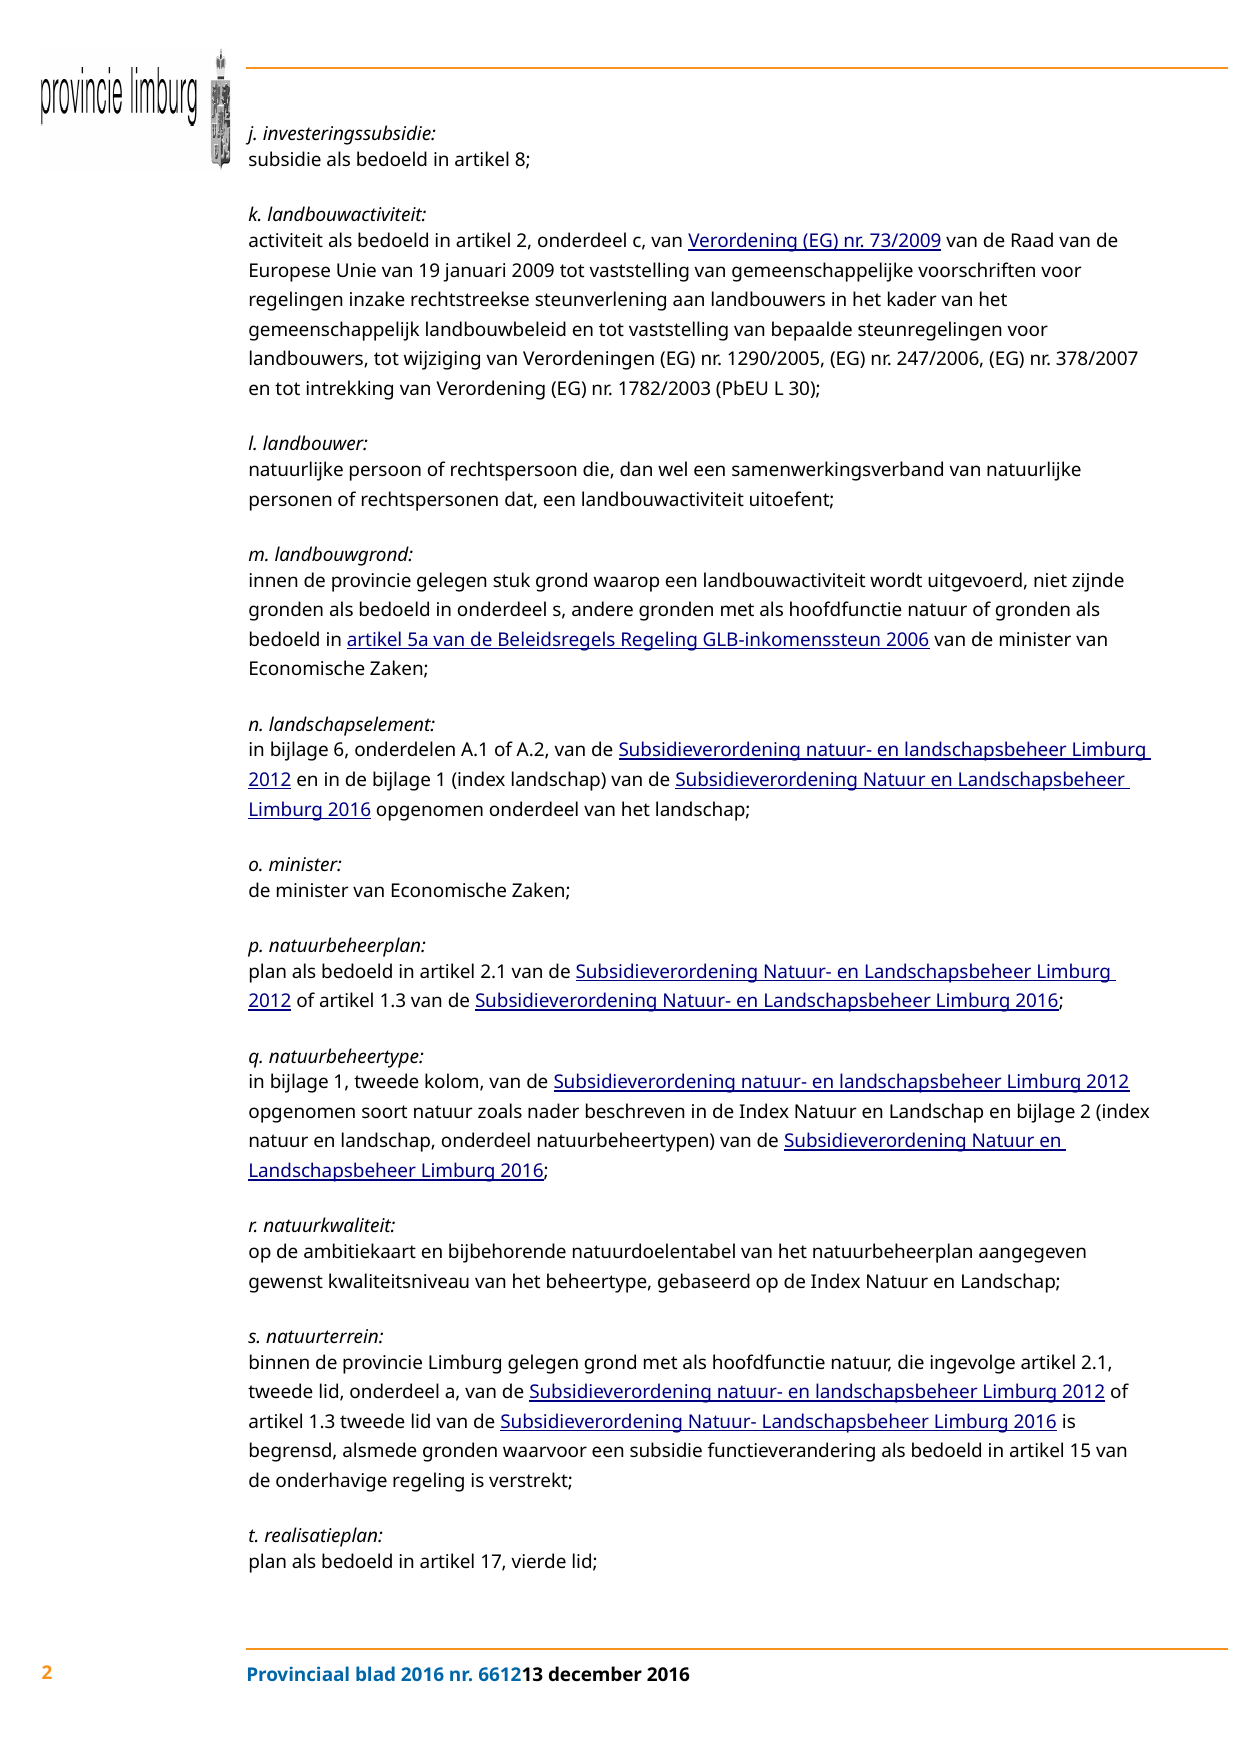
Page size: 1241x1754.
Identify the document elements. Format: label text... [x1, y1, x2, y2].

text t. realisatieplan: [248, 1523, 1152, 1548]
text de minister van Economische Zaken; [248, 877, 1152, 903]
text subsidie als bedoeld in artikel 8; [248, 146, 1152, 172]
text m. landbouwgrond: [248, 541, 1152, 567]
text binnen de provincie Limburg gelegen grond met als hoofdfunctie natuur, die ingevolge artikel 2.1, tweede lid, onderdeel a, van de Subsidieverordening natuur- en landschapsbeheer Limburg 2012 of artikel 1.3 tweede lid van de Subsidieverordening Natuur- Landschapsbeheer Limburg 2016 is begrensd, alsmede gronden waarvoor een subsidie functieverandering als bedoeld in artikel 15 van de onderhavige regeling is verstrekt; [248, 1349, 1152, 1493]
picture [41, 47, 231, 172]
text n. landschapselement: [248, 711, 1152, 737]
text plan als bedoeld in artikel 17, vierde lid; [248, 1548, 1152, 1574]
text j. investeringssubsidie: [248, 121, 1152, 146]
text innen de provincie gelegen stuk grond waarop een landbouwactiviteit wordt uitgevoerd, niet zijnde gronden als bedoeld in onderdeel s, andere gronden met als hoofdfunctie natuur of gronden als bedoeld in artikel 5a van de Beleidsregels Regeling GLB-inkomenssteun 2006 van de minister van Economische Zaken; [248, 567, 1152, 681]
text l. landbouwer: [248, 431, 1152, 456]
text q. natuurbeheertype: [248, 1043, 1152, 1068]
text plan als bedoeld in artikel 2.1 van de Subsidieverordening Natuur- en Landschapsbeheer Limburg 2012 of artikel 1.3 van de Subsidieverordening Natuur- en Landschapsbeheer Limburg 2016; [248, 958, 1152, 1013]
text in bijlage 1, tweede kolom, van de Subsidieverordening natuur- en landschapsbeheer Limburg 2012 opgenomen soort natuur zoals nader beschreven in de Index Natuur en Landschap en bijlage 2 (index natuur en landschap, onderdeel natuurbeheertypen) van de Subsidieverordening Natuur en Landschapsbeheer Limburg 2016; [248, 1068, 1152, 1183]
text op de ambitiekaart en bijbehorende natuurdoelentabel van het natuurbeheerplan aangegeven gewenst kwaliteitsniveau van het beheertype, gebaseerd op de Index Natuur en Landschap; [248, 1238, 1152, 1294]
text k. landbouwactiviteit: [248, 202, 1152, 227]
text in bijlage 6, onderdelen A.1 of A.2, van de Subsidieverordening natuur- en landschapsbeheer Limburg 2012 en in de bijlage 1 (index landschap) van de Subsidieverordening Natuur en Landschapsbeheer Limburg 2016 opgenomen onderdeel van het landschap; [248, 737, 1152, 822]
text s. natuurterrein: [248, 1323, 1152, 1349]
text activiteit als bedoeld in artikel 2, onderdeel c, van Verordening (EG) nr. 73/2009 van de Raad van de Europese Unie van 19 januari 2009 tot vaststelling van gemeenschappelijke voorschriften voor regelingen inzake rechtstreekse steunverlening aan landbouwers in het kader van het gemeenschappelijk landbouwbeleid en tot vaststelling van bepaalde steunregelingen voor landbouwers, tot wijziging van Verordeningen (EG) nr. 1290/2005, (EG) nr. 247/2006, (EG) nr. 378/2007 en tot intrekking van Verordening (EG) nr. 1782/2003 (PbEU L 30); [248, 227, 1152, 401]
text natuurlijke persoon of rechtspersoon die, dan wel een samenwerkingsverband van natuurlijke personen of rechtspersonen dat, een landbouwactiviteit uitoefent; [248, 456, 1152, 512]
text r. natuurkwaliteit: [248, 1213, 1152, 1238]
text p. natuurbeheerplan: [248, 932, 1152, 958]
text o. minister: [248, 851, 1152, 877]
